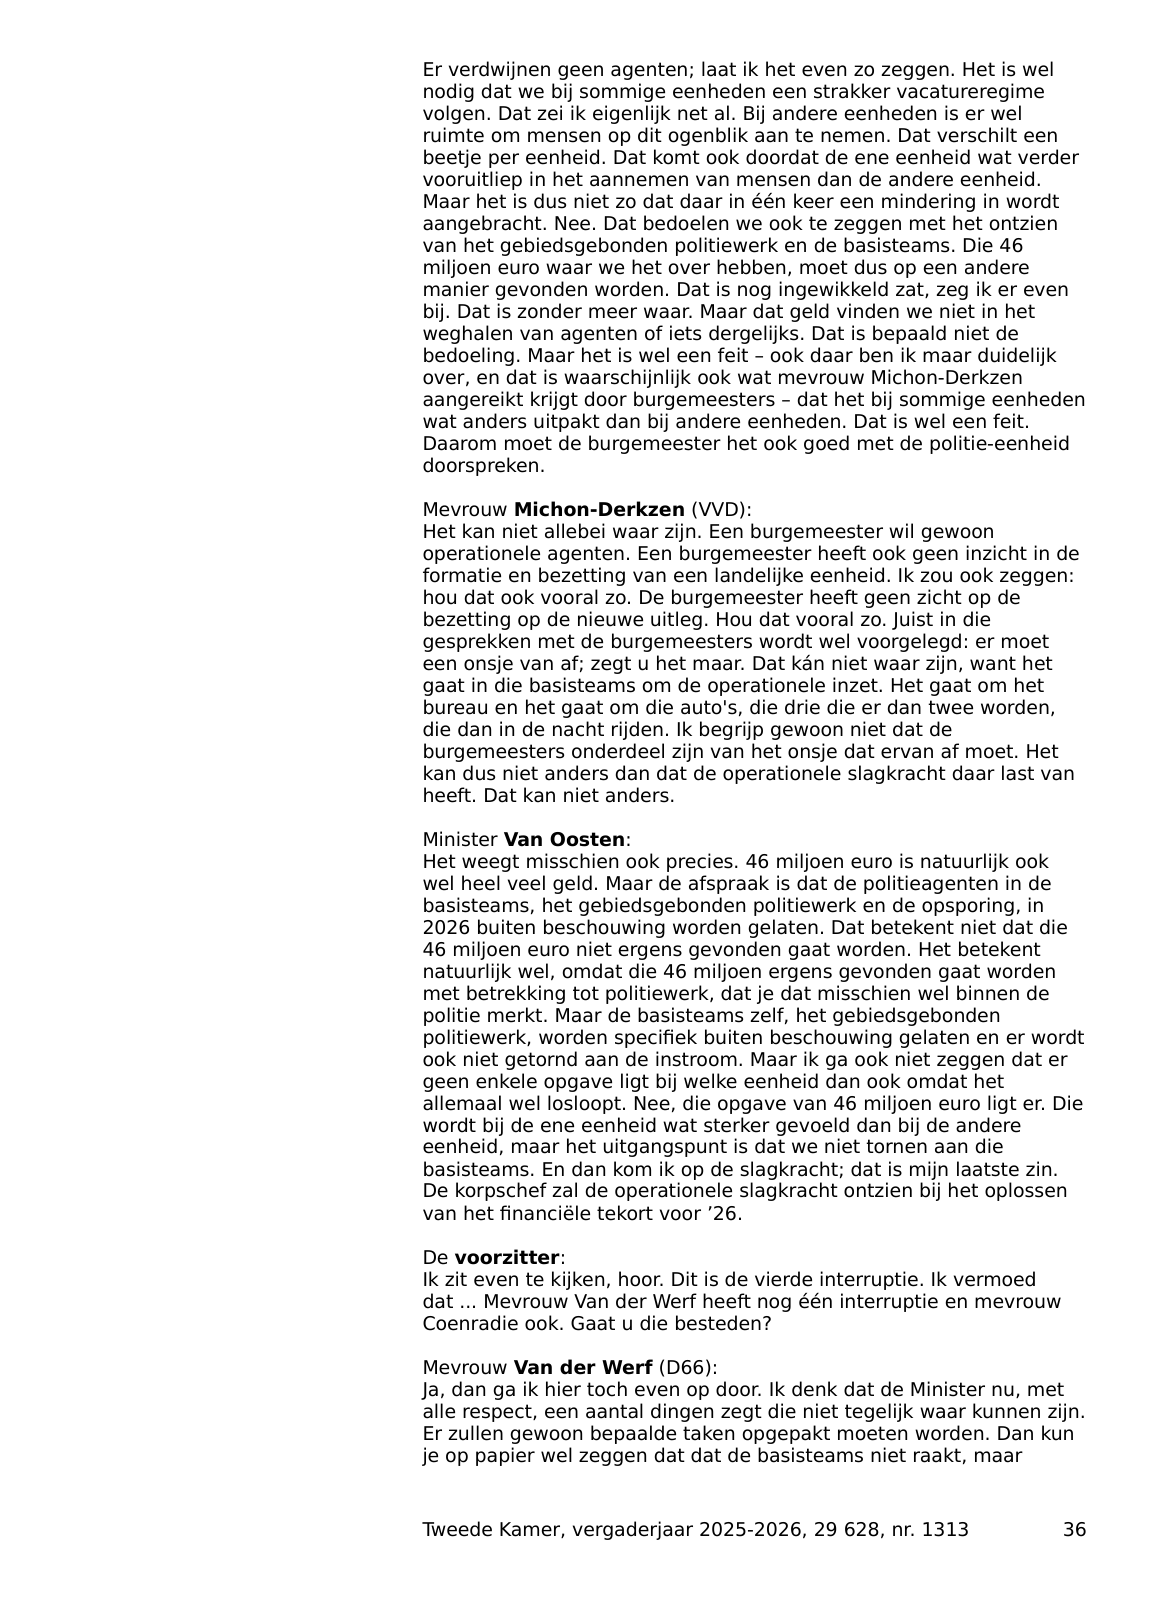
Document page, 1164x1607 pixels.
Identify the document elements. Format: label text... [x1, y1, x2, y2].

text De voorzitter: [422, 1247, 1087, 1268]
text Ik zit even te kijken, hoor. Dit is de vierde interruptie. Ik vermoed dat ... Mevrouw Van der Werf heeft nog één interruptie en mevrouw Coenradie ook. Gaat u die besteden? [422, 1268, 1087, 1334]
text Het kan niet allebei waar zijn. Een burgemeester wil gewoon operationele agenten. Een burgemeester heeft ook geen inzicht in de formatie en bezetting van een landelijke eenheid. Ik zou ook zeggen: hou dat ook vooral zo. De burgemeester heeft geen zicht op de bezetting op de nieuwe uitleg. Hou dat vooral zo. Juist in die gesprekken met de burgemeesters wordt wel voorgelegd: er moet een onsje van af; zegt u het maar. Dat kán niet waar zijn, want het gaat in die basisteams om de operationele inzet. Het gaat om het bureau en het gaat om die auto's, die drie die er dan twee worden, die dan in de nacht rijden. Ik begrijp gewoon niet dat de burgemeesters onderdeel zijn van het onsje dat ervan af moet. Het kan dus niet anders dan dat de operationele slagkracht daar last van heeft. Dat kan niet anders. [422, 521, 1087, 807]
text Mevrouw Michon-Derkzen (VVD): [422, 499, 1087, 521]
text Het weegt misschien ook precies. 46 miljoen euro is natuurlijk ook wel heel veel geld. Maar de afspraak is dat de politieagenten in de basisteams, het gebiedsgebonden politiewerk en de opsporing, in 2026 buiten beschouwing worden gelaten. Dat betekent niet dat die 46 miljoen euro niet ergens gevonden gaat worden. Het betekent natuurlijk wel, omdat die 46 miljoen ergens gevonden gaat worden met betrekking tot politiewerk, dat je dat misschien wel binnen de politie merkt. Maar de basisteams zelf, het gebiedsgebonden politiewerk, worden specifiek buiten beschouwing gelaten en er wordt ook niet getornd aan de instroom. Maar ik ga ook niet zeggen dat er geen enkele opgave ligt bij welke eenheid dan ook omdat het allemaal wel losloopt. Nee, die opgave van 46 miljoen euro ligt er. Die wordt bij de ene eenheid wat sterker gevoeld dan bij de andere eenheid, maar het uitgangspunt is dat we niet tornen aan die basisteams. En dan kom ik op de slagkracht; dat is mijn laatste zin. De korpschef zal de operationele slagkracht ontzien bij het oplossen van het financiële tekort voor ’26. [422, 851, 1087, 1224]
text Minister Van Oosten: [422, 829, 1087, 851]
text Ja, dan ga ik hier toch even op door. Ik denk dat de Minister nu, met alle respect, een aantal dingen zegt die niet tegelijk waar kunnen zijn. Er zullen gewoon bepaalde taken opgepakt moeten worden. Dan kun je op papier wel zeggen dat dat de basisteams niet raakt, maar [422, 1379, 1087, 1467]
text Er verdwijnen geen agenten; laat ik het even zo zeggen. Het is wel nodig dat we bij sommige eenheden een strakker vacatureregime volgen. Dat zei ik eigenlijk net al. Bij andere eenheden is er wel ruimte om mensen op dit ogenblik aan te nemen. Dat verschilt een beetje per eenheid. Dat komt ook doordat de ene eenheid wat verder vooruitliep in het aannemen van mensen dan de andere eenheid. Maar het is dus niet zo dat daar in één keer een mindering in wordt aangebracht. Nee. Dat bedoelen we ook te zeggen met het ontzien van het gebiedsgebonden politiewerk en de basisteams. Die 46 miljoen euro waar we het over hebben, moet dus op een andere manier gevonden worden. Dat is nog ingewikkeld zat, zeg ik er even bij. Dat is zonder meer waar. Maar dat geld vinden we niet in het weghalen van agenten of iets dergelijks. Dat is bepaald niet de bedoeling. Maar het is wel een feit – ook daar ben ik maar duidelijk over, en dat is waarschijnlijk ook wat mevrouw Michon-Derkzen aangereikt krijgt door burgemeesters – dat het bij sommige eenheden wat anders uitpakt dan bij andere eenheden. Dat is wel een feit. Daarom moet de burgemeester het ook goed met de politie-eenheid doorspreken. [422, 59, 1087, 477]
text Mevrouw Van der Werf (D66): [422, 1357, 1087, 1379]
